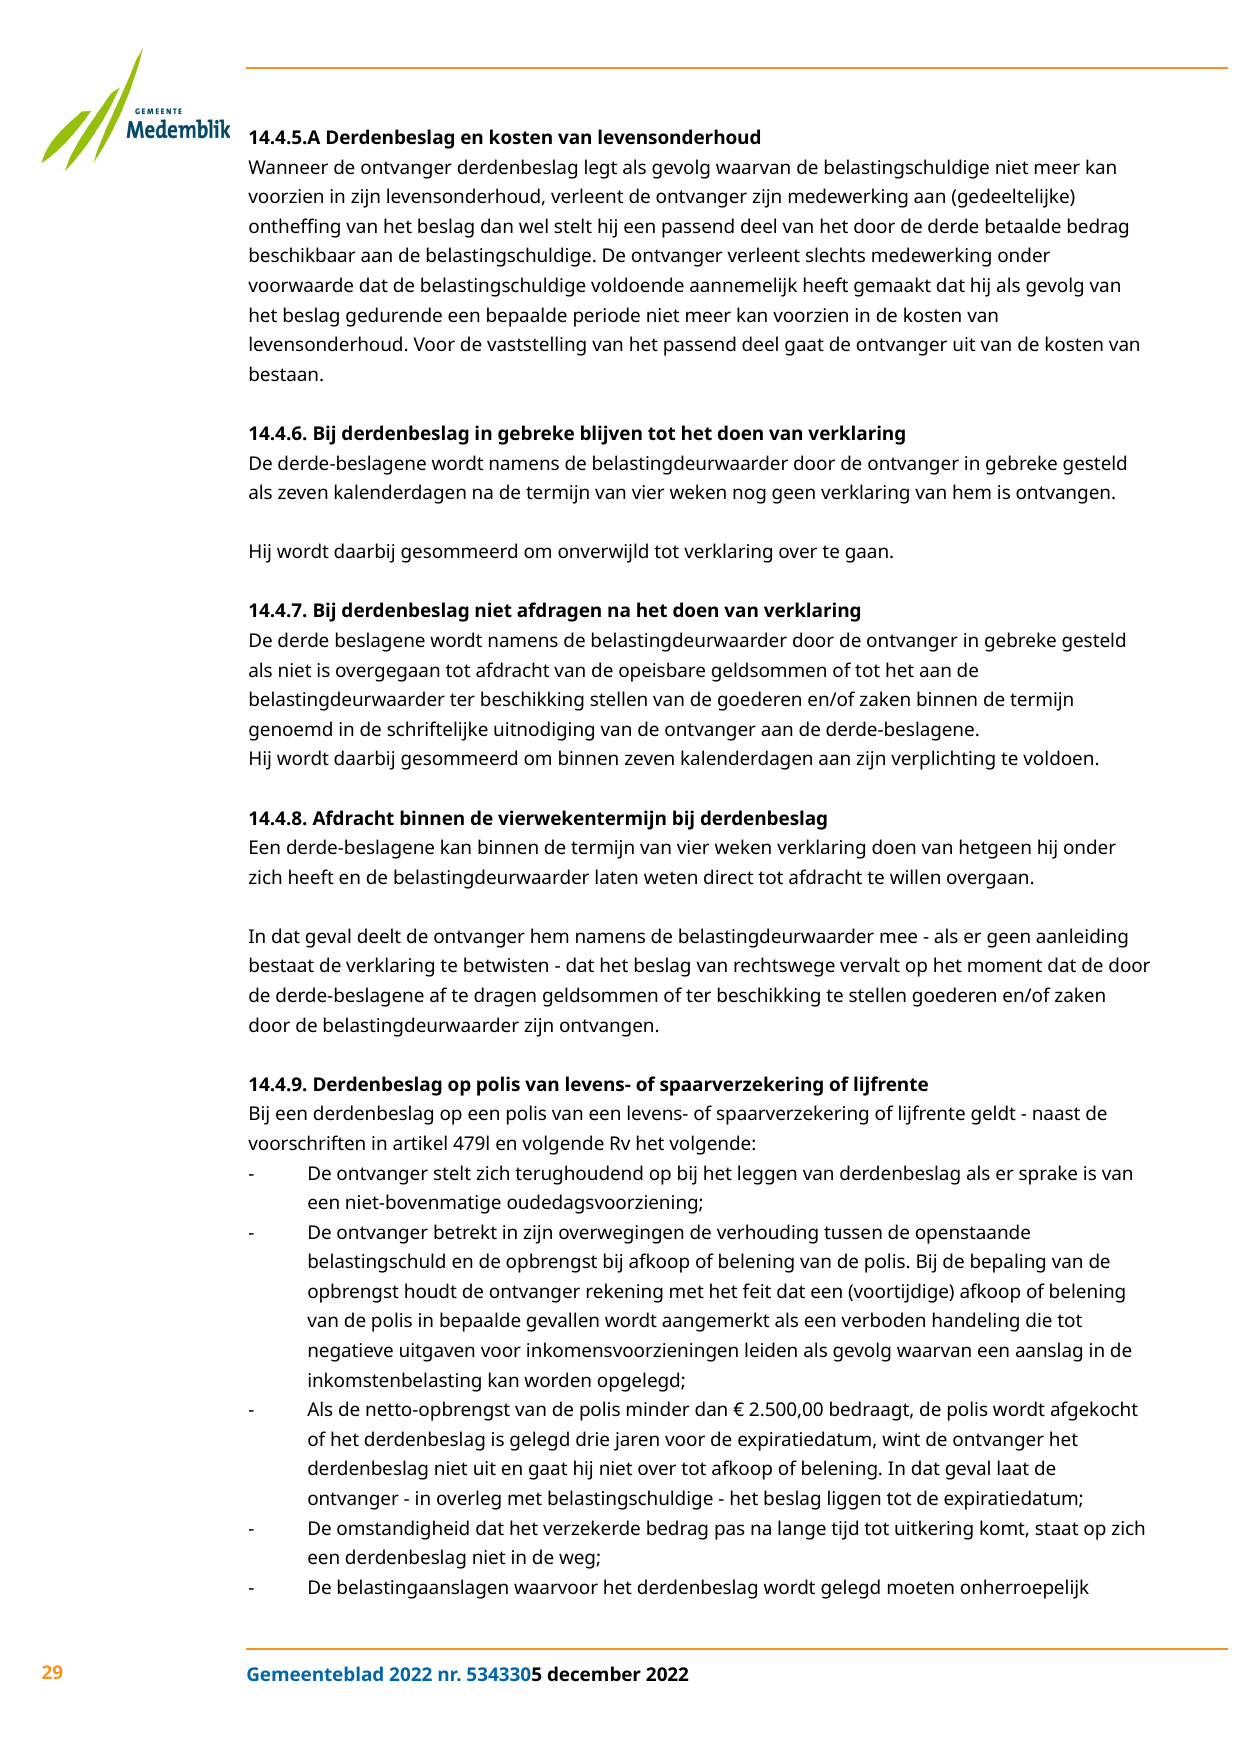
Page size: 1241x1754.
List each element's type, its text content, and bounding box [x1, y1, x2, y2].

text Een derde-beslagene kan binnen de termijn van vier weken verklaring doen van hetgeen hij onder zich heeft en de belastingdeurwaarder laten weten direct tot afdracht te willen overgaan. [248, 834, 1152, 890]
text Hij wordt daarbij gesommeerd om onverwijld tot verklaring over te gaan. [248, 538, 1152, 564]
picture [41, 47, 231, 172]
text In dat geval deelt de ontvanger hem namens de belastingdeurwaarder mee - als er geen aanleiding bestaat de verklaring te betwisten - dat het beslag van rechtswege vervalt op het moment dat de door de derde-beslagene af te dragen geldsommen of ter beschikking te stellen goederen en/of zaken door de belastingdeurwaarder zijn ontvangen. [248, 923, 1152, 1038]
text 14.4.8. Afdracht binnen de vierwekentermijn bij derdenbeslag [248, 805, 1152, 831]
text 14.4.9. Derdenbeslag op polis van levens- of spaarverzekering of lijfrente [248, 1071, 1152, 1097]
text 14.4.6. Bij derdenbeslag in gebreke blijven tot het doen van verklaring [248, 420, 1152, 446]
text Wanneer de ontvanger derdenbeslag legt als gevolg waarvan de belastingschuldige niet meer kan voorzien in zijn levensonderhoud, verleent de ontvanger zijn medewerking aan (gedeeltelijke) ontheffing van het beslag dan wel stelt hij een passend deel van het door de derde betaalde bedrag beschikbaar aan de belastingschuldige. De ontvanger verleent slechts medewerking onder voorwaarde dat de belastingschuldige voldoende aannemelijk heeft gemaakt dat hij als gevolg van het beslag gedurende een bepaalde periode niet meer kan voorzien in de kosten van levensonderhoud. Voor de vaststelling van het passend deel gaat de ontvanger uit van de kosten van bestaan. [248, 154, 1152, 387]
text 14.4.5.A Derdenbeslag en kosten van levensonderhoud [248, 124, 1152, 150]
text 14.4.7. Bij derdenbeslag niet afdragen na het doen van verklaring [248, 598, 1152, 623]
list De ontvanger betrekt in zijn overwegingen de verhouding tussen de openstaande belastingschuld en de opbrengst bij afkoop of belening van de polis. Bij de bepaling van de opbrengst houdt de ontvanger rekening met het feit dat een (voortijdige) afkoop of belening van de polis in bepaalde gevallen wordt aangemerkt als een verboden handeling die tot negatieve uitgaven voor inkomensvoorzieningen leiden als gevolg waarvan een aanslag in de inkomstenbelasting kan worden opgelegd; [248, 1219, 1152, 1393]
list De omstandigheid dat het verzekerde bedrag pas na lange tijd tot uitkering komt, staat op zich een derdenbeslag niet in de weg; [248, 1515, 1152, 1570]
list De belastingaanslagen waarvoor het derdenbeslag wordt gelegd moeten onherroepelijk [248, 1574, 1152, 1600]
text De derde-beslagene wordt namens de belastingdeurwaarder door de ontvanger in gebreke gesteld als zeven kalenderdagen na de termijn van vier weken nog geen verklaring van hem is ontvangen. [248, 450, 1152, 505]
text Hij wordt daarbij gesommeerd om binnen zeven kalenderdagen aan zijn verplichting te voldoen. [248, 746, 1152, 771]
text Bij een derdenbeslag op een polis van een levens- of spaarverzekering of lijfrente geldt - naast de voorschriften in artikel 479l en volgende Rv het volgende: [248, 1101, 1152, 1156]
list De ontvanger stelt zich terughoudend op bij het leggen van derdenbeslag als er sprake is van een niet-bovenmatige oudedagsvoorziening; [248, 1160, 1152, 1215]
list Als de netto-opbrengst van de polis minder dan € 2.500,00 bedraagt, de polis wordt afgekocht of het derdenbeslag is gelegd drie jaren voor de expiratiedatum, wint de ontvanger het derdenbeslag niet uit en gaat hij niet over tot afkoop of belening. In dat geval laat de ontvanger - in overleg met belastingschuldige - het beslag liggen tot de expiratiedatum; [248, 1396, 1152, 1511]
text De derde beslagene wordt namens de belastingdeurwaarder door de ontvanger in gebreke gesteld als niet is overgegaan tot afdracht van de opeisbare geldsommen of tot het aan de belastingdeurwaarder ter beschikking stellen van de goederen en/of zaken binnen de termijn genoemd in de schriftelijke uitnodiging van de ontvanger aan de derde-beslagene. [248, 627, 1152, 742]
